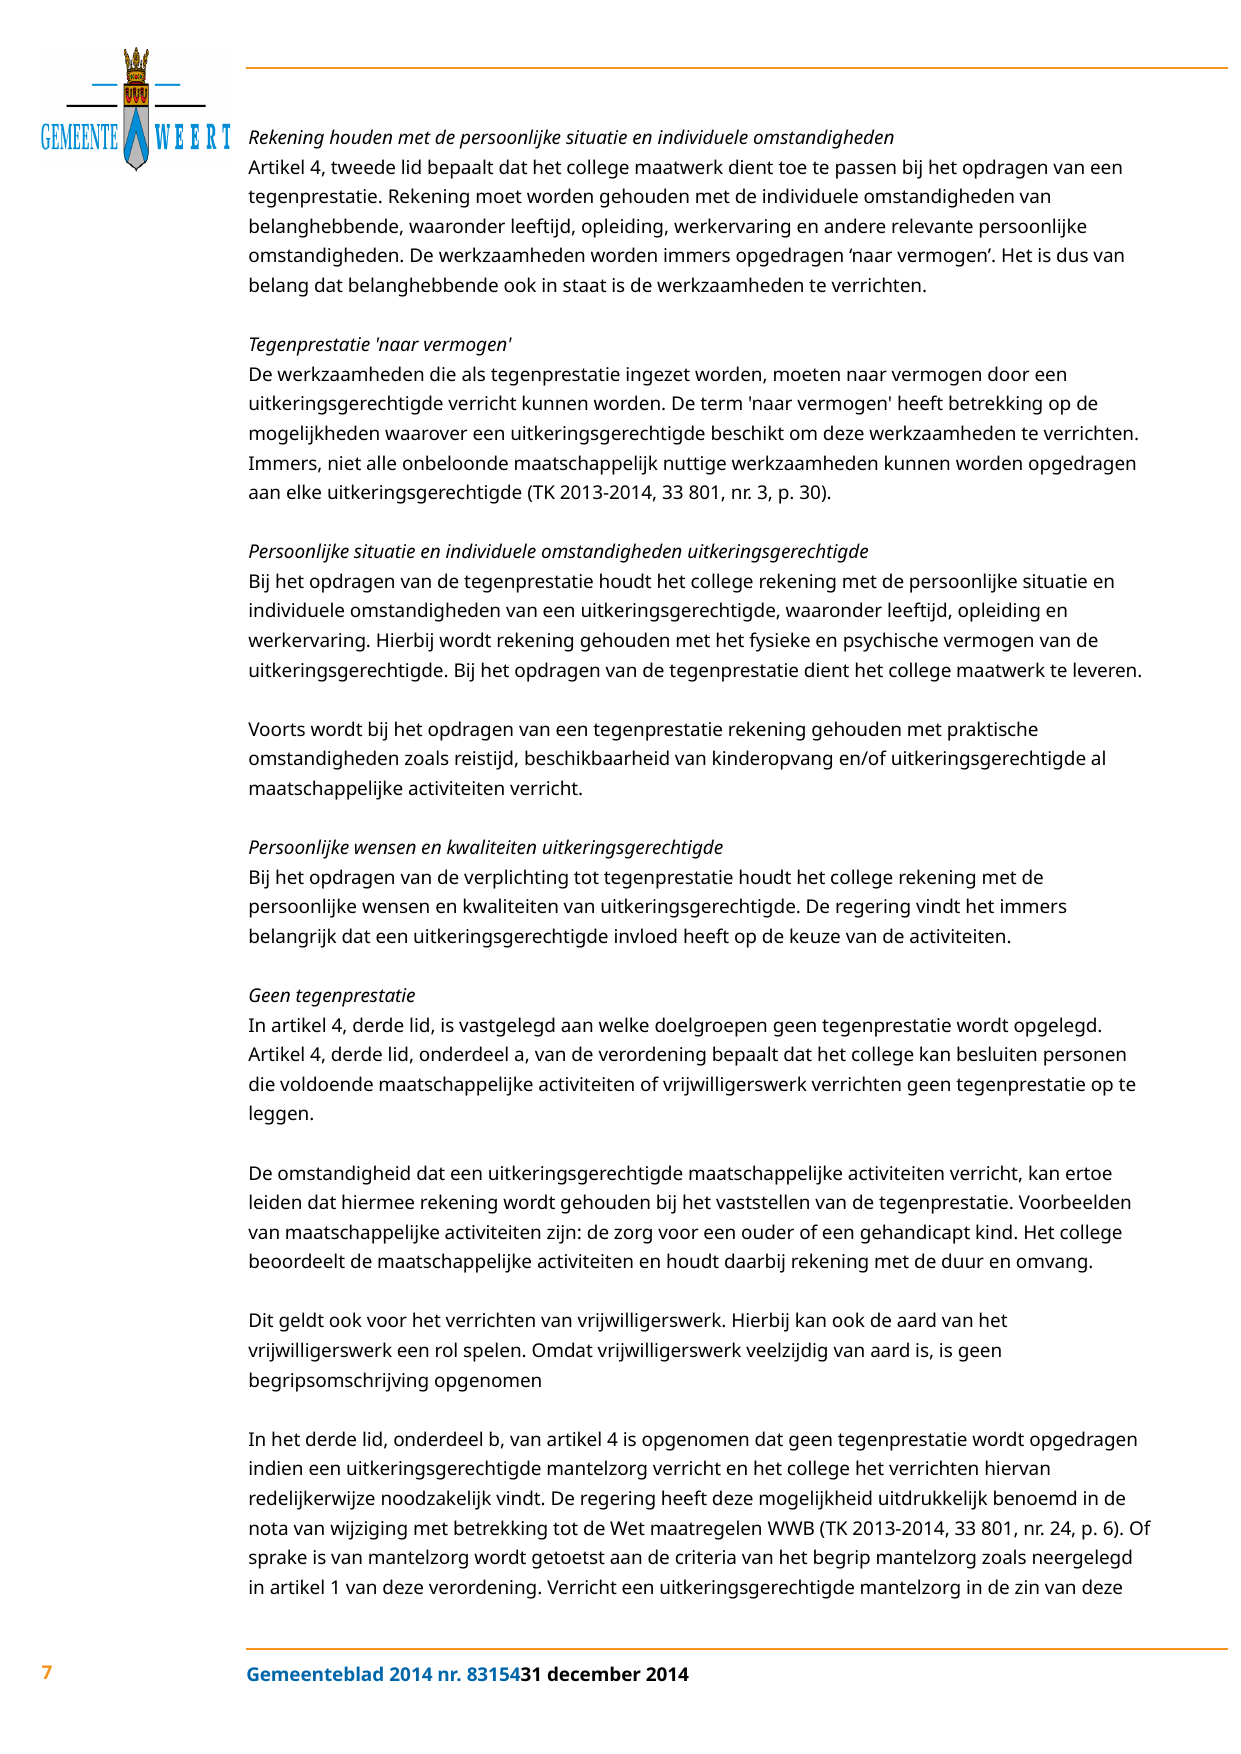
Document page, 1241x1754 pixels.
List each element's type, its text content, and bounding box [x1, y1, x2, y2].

text Dit geldt ook voor het verrichten van vrijwilligerswerk. Hierbij kan ook de aard van het vrijwilligerswerk een rol spelen. Omdat vrijwilligerswerk veelzijdig van aard is, is geen begripsomschrijving opgenomen [248, 1308, 1152, 1393]
text Tegenprestatie 'naar vermogen' [248, 331, 1152, 357]
text De omstandigheid dat een uitkeringsgerechtigde maatschappelijke activiteiten verricht, kan ertoe leiden dat hiermee rekening wordt gehouden bij het vaststellen van de tegenprestatie. Voorbeelden van maatschappelijke activiteiten zijn: de zorg voor een ouder of een gehandicapt kind. Het college beoordeelt de maatschappelijke activiteiten en houdt daarbij rekening met de duur en omvang. [248, 1160, 1152, 1274]
picture [41, 47, 231, 172]
text Voorts wordt bij het opdragen van een tegenprestatie rekening gehouden met praktische omstandigheden zoals reistijd, beschikbaarheid van kinderopvang en/of uitkeringsgerechtigde al maatschappelijke activiteiten verricht. [248, 716, 1152, 801]
text Rekening houden met de persoonlijke situatie en individuele omstandigheden [248, 124, 1152, 150]
text In het derde lid, onderdeel b, van artikel 4 is opgenomen dat geen tegenprestatie wordt opgedragen indien een uitkeringsgerechtigde mantelzorg verricht en het college het verrichten hiervan redelijkerwijze noodzakelijk vindt. De regering heeft deze mogelijkheid uitdrukkelijk benoemd in de nota van wijziging met betrekking tot de Wet maatregelen WWB (TK 2013-2014, 33 801, nr. 24, p. 6). Of sprake is van mantelzorg wordt getoetst aan de criteria van het begrip mantelzorg zoals neergelegd in artikel 1 van deze verordening. Verricht een uitkeringsgerechtigde mantelzorg in de zin van deze [248, 1426, 1152, 1600]
text Artikel 4, derde lid, onderdeel a, van de verordening bepaalt dat het college kan besluiten personen die voldoende maatschappelijke activiteiten of vrijwilligerswerk verrichten geen tegenprestatie op te leggen. [248, 1041, 1152, 1126]
text Persoonlijke wensen en kwaliteiten uitkeringsgerechtigde [248, 834, 1152, 860]
text Bij het opdragen van de verplichting tot tegenprestatie houdt het college rekening met de persoonlijke wensen en kwaliteiten van uitkeringsgerechtigde. De regering vindt het immers belangrijk dat een uitkeringsgerechtigde invloed heeft op de keuze van de activiteiten. [248, 864, 1152, 949]
text Bij het opdragen van de tegenprestatie houdt het college rekening met de persoonlijke situatie en individuele omstandigheden van een uitkeringsgerechtigde, waaronder leeftijd, opleiding en werkervaring. Hierbij wordt rekening gehouden met het fysieke en psychische vermogen van de uitkeringsgerechtigde. Bij het opdragen van de tegenprestatie dient het college maatwerk te leveren. [248, 568, 1152, 683]
text In artikel 4, derde lid, is vastgelegd aan welke doelgroepen geen tegenprestatie wordt opgelegd. [248, 1012, 1152, 1038]
text Artikel 4, tweede lid bepaalt dat het college maatwerk dient toe te passen bij het opdragen van een tegenprestatie. Rekening moet worden gehouden met de individuele omstandigheden van belanghebbende, waaronder leeftijd, opleiding, werkervaring en andere relevante persoonlijke omstandigheden. De werkzaamheden worden immers opgedragen ‘naar vermogen’. Het is dus van belang dat belanghebbende ook in staat is de werkzaamheden te verrichten. [248, 154, 1152, 298]
text De werkzaamheden die als tegenprestatie ingezet worden, moeten naar vermogen door een uitkeringsgerechtigde verricht kunnen worden. De term 'naar vermogen' heeft betrekking op de mogelijkheden waarover een uitkeringsgerechtigde beschikt om deze werkzaamheden te verrichten. Immers, niet alle onbeloonde maatschappelijk nuttige werkzaamheden kunnen worden opgedragen aan elke uitkeringsgerechtigde (TK 2013-2014, 33 801, nr. 3, p. 30). [248, 361, 1152, 505]
text Persoonlijke situatie en individuele omstandigheden uitkeringsgerechtigde [248, 538, 1152, 564]
text Geen tegenprestatie [248, 982, 1152, 1008]
